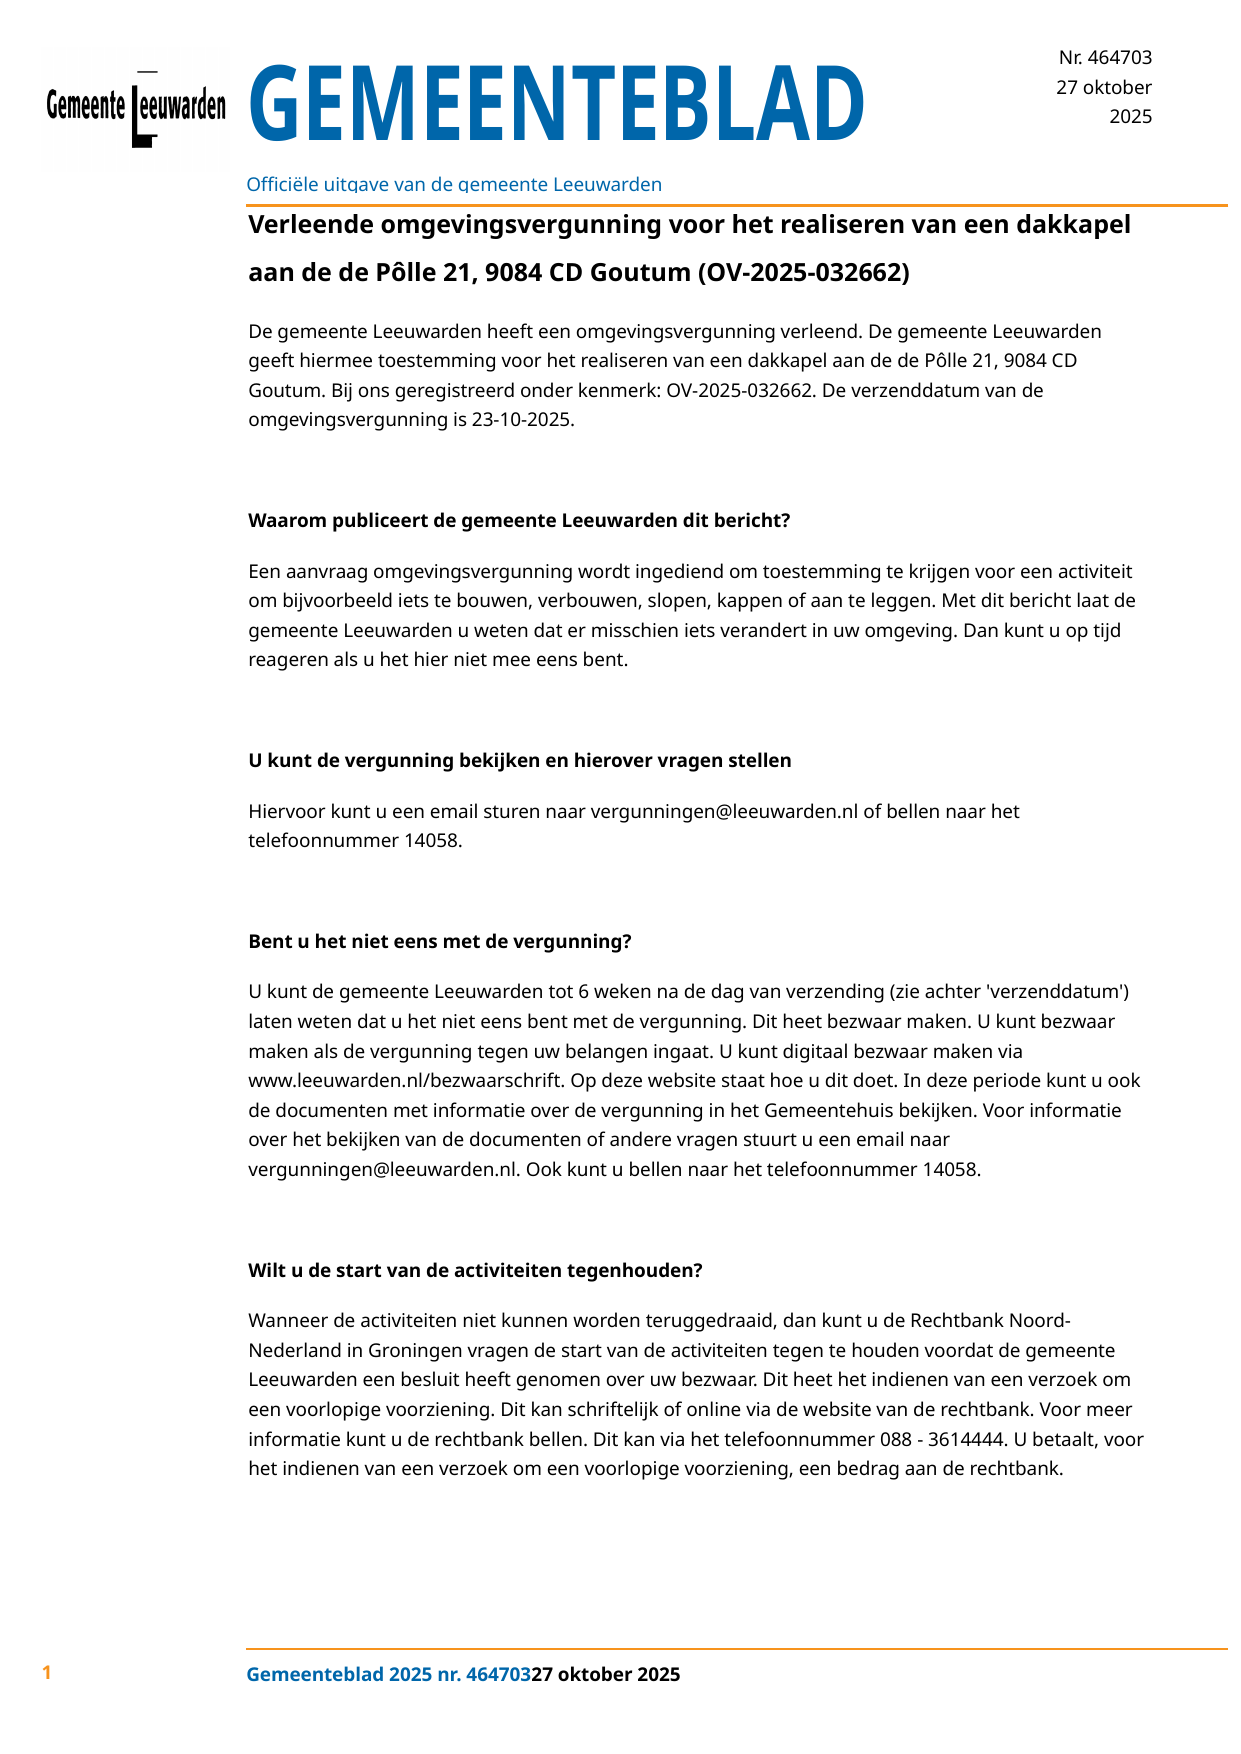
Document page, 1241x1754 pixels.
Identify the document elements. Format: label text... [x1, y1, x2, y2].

picture [41, 47, 231, 172]
text Een aanvraag omgevingsvergunning wordt ingediend om toestemming te krijgen voor een activiteit om bijvoorbeeld iets te bouwen, verbouwen, slopen, kappen of aan te leggen. Met dit bericht laat de gemeente Leeuwarden u weten dat er misschien iets verandert in uw omgeving. Dan kunt u op tijd reageren als u het hier niet mee eens bent. [248, 558, 1152, 672]
text Wanneer de activiteiten niet kunnen worden teruggedraaid, dan kunt u de Rechtbank Noord-Nederland in Groningen vragen de start van de activiteiten tegen te houden voordat de gemeente Leeuwarden een besluit heeft genomen over uw bezwaar. Dit heet het indienen van een verzoek om een voorlopige voorziening. Dit kan schriftelijk of online via de website van de rechtbank. Voor meer informatie kunt u de rechtbank bellen. Dit kan via het telefoonnummer 088 - 3614444. U betaalt, voor het indienen van een verzoek om een voorlopige voorziening, een bedrag aan de rechtbank. [248, 1307, 1152, 1481]
text De gemeente Leeuwarden heeft een omgevingsvergunning verleend. De gemeente Leeuwarden geeft hiermee toestemming voor het realiseren van een dakkapel aan de de Pôlle 21, 9084 CD Goutum. Bij ons geregistreerd onder kenmerk: OV-2025-032662. De verzenddatum van de omgevingsvergunning is 23-10-2025. [248, 318, 1152, 432]
text U kunt de gemeente Leeuwarden tot 6 weken na de dag van verzending (zie achter 'verzenddatum') laten weten dat u het niet eens bent met de vergunning. Dit heet bezwaar maken. U kunt bezwaar maken als de vergunning tegen uw belangen ingaat. U kunt digitaal bezwaar maken via www.leeuwarden.nl/bezwaarschrift. Op deze website staat hoe u dit doet. In deze periode kunt u ook de documenten met informatie over de vergunning in het Gemeentehuis bekijken. Voor informatie over het bekijken van de documenten of andere vragen stuurt u een email naar vergunningen@leeuwarden.nl. Ook kunt u bellen naar het telefoonnummer 14058. [248, 979, 1152, 1182]
text Bent u het niet eens met de vergunning? [248, 928, 1152, 954]
text Wilt u de start van de activiteiten tegenhouden? [248, 1257, 1152, 1283]
text U kunt de vergunning bekijken en hierover vragen stellen [248, 747, 1152, 773]
text Verleende omgevingsvergunning voor het realiseren van een dakkapel aan de de Pôlle 21, 9084 CD Goutum (OV-2025-032662) [248, 207, 1152, 288]
text Hiervoor kunt u een email sturen naar vergunningen@leeuwarden.nl of bellen naar het telefoonnummer 14058. [248, 798, 1152, 853]
text Waarom publiceert de gemeente Leeuwarden dit bericht? [248, 507, 1152, 533]
